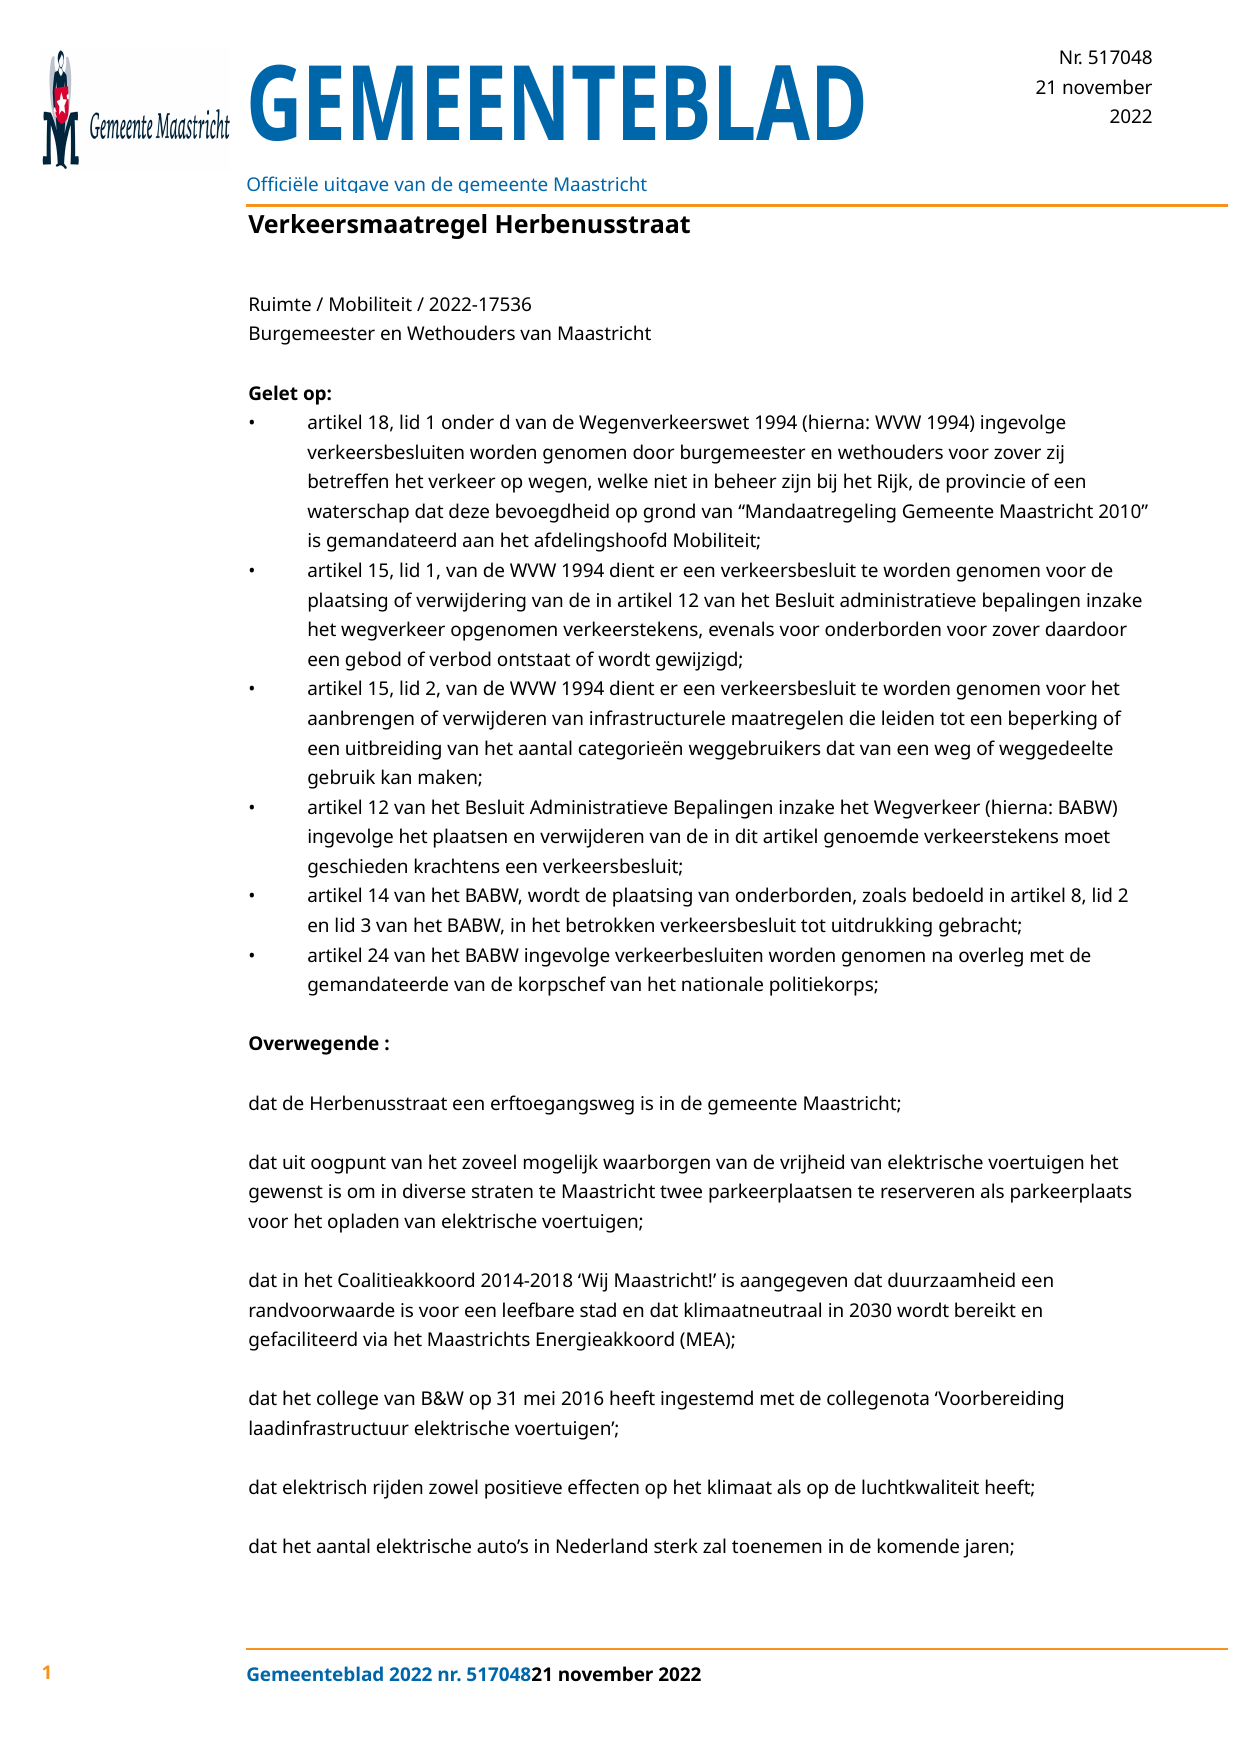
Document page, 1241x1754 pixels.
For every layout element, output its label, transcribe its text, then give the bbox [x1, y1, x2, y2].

text dat uit oogpunt van het zoveel mogelijk waarborgen van de vrijheid van elektrische voertuigen het gewenst is om in diverse straten te Maastricht twee parkeerplaatsen te reserveren als parkeerplaats voor het opladen van elektrische voertuigen; [248, 1149, 1152, 1234]
list artikel 15, lid 1, van de WVW 1994 dient er een verkeersbesluit te worden genomen voor de plaatsing of verwijdering van de in artikel 12 van het Besluit administratieve bepalingen inzake het wegverkeer opgenomen verkeerstekens, evenals voor onderborden voor zover daardoor een gebod of verbod ontstaat of wordt gewijzigd; [248, 557, 1152, 672]
text Gelet op: [248, 380, 1152, 406]
text Overwegende : [248, 1031, 1152, 1056]
text dat de Herbenusstraat een erftoegangsweg is in de gemeente Maastricht; [248, 1090, 1152, 1116]
list artikel 14 van het BABW, wordt de plaatsing van onderborden, zoals bedoeld in artikel 8, lid 2 en lid 3 van het BABW, in het betrokken verkeersbesluit tot uitdrukking gebracht; [248, 883, 1152, 938]
text dat het aantal elektrische auto’s in Nederland sterk zal toenemen in de komende jaren; [248, 1533, 1152, 1559]
text dat elektrisch rijden zowel positieve effecten op het klimaat als op de luchtkwaliteit heeft; [248, 1474, 1152, 1500]
list artikel 15, lid 2, van de WVW 1994 dient er een verkeersbesluit te worden genomen voor het aanbrengen of verwijderen van infrastructurele maatregelen die leiden tot een beperking of een uitbreiding van het aantal categorieën weggebruikers dat van een weg of weggedeelte gebruik kan maken; [248, 676, 1152, 790]
list artikel 24 van het BABW ingevolge verkeerbesluiten worden genomen na overleg met de gemandateerde van de korpschef van het nationale politiekorps; [248, 942, 1152, 997]
text Ruimte / Mobiliteit / 2022-17536 [248, 291, 1152, 317]
text Burgemeester en Wethouders van Maastricht [248, 321, 1152, 346]
text dat in het Coalitieakkoord 2014-2018 ‘Wij Maastricht!’ is aangegeven dat duurzaamheid een randvoorwaarde is voor een leefbare stad en dat klimaatneutraal in 2030 wordt bereikt en gefaciliteerd via het Maastrichts Energieakkoord (MEA); [248, 1267, 1152, 1352]
text Verkeersmaatregel Herbenusstraat [248, 207, 1152, 241]
text dat het college van B&W op 31 mei 2016 heeft ingestemd met de collegenota ‘Voorbereiding laadinfrastructuur elektrische voertuigen’; [248, 1386, 1152, 1441]
list artikel 12 van het Besluit Administratieve Bepalingen inzake het Wegverkeer (hierna: BABW) ingevolge het plaatsen en verwijderen van de in dit artikel genoemde verkeerstekens moet geschieden krachtens een verkeersbesluit; [248, 794, 1152, 879]
picture [41, 47, 231, 172]
list artikel 18, lid 1 onder d van de Wegenverkeerswet 1994 (hierna: WVW 1994) ingevolge verkeersbesluiten worden genomen door burgemeester en wethouders voor zover zij betreffen het verkeer op wegen, welke niet in beheer zijn bij het Rijk, de provincie of een waterschap dat deze bevoegdheid op grond van “Mandaatregeling Gemeente Maastricht 2010” is gemandateerd aan het afdelingshoofd Mobiliteit; [248, 409, 1152, 553]
